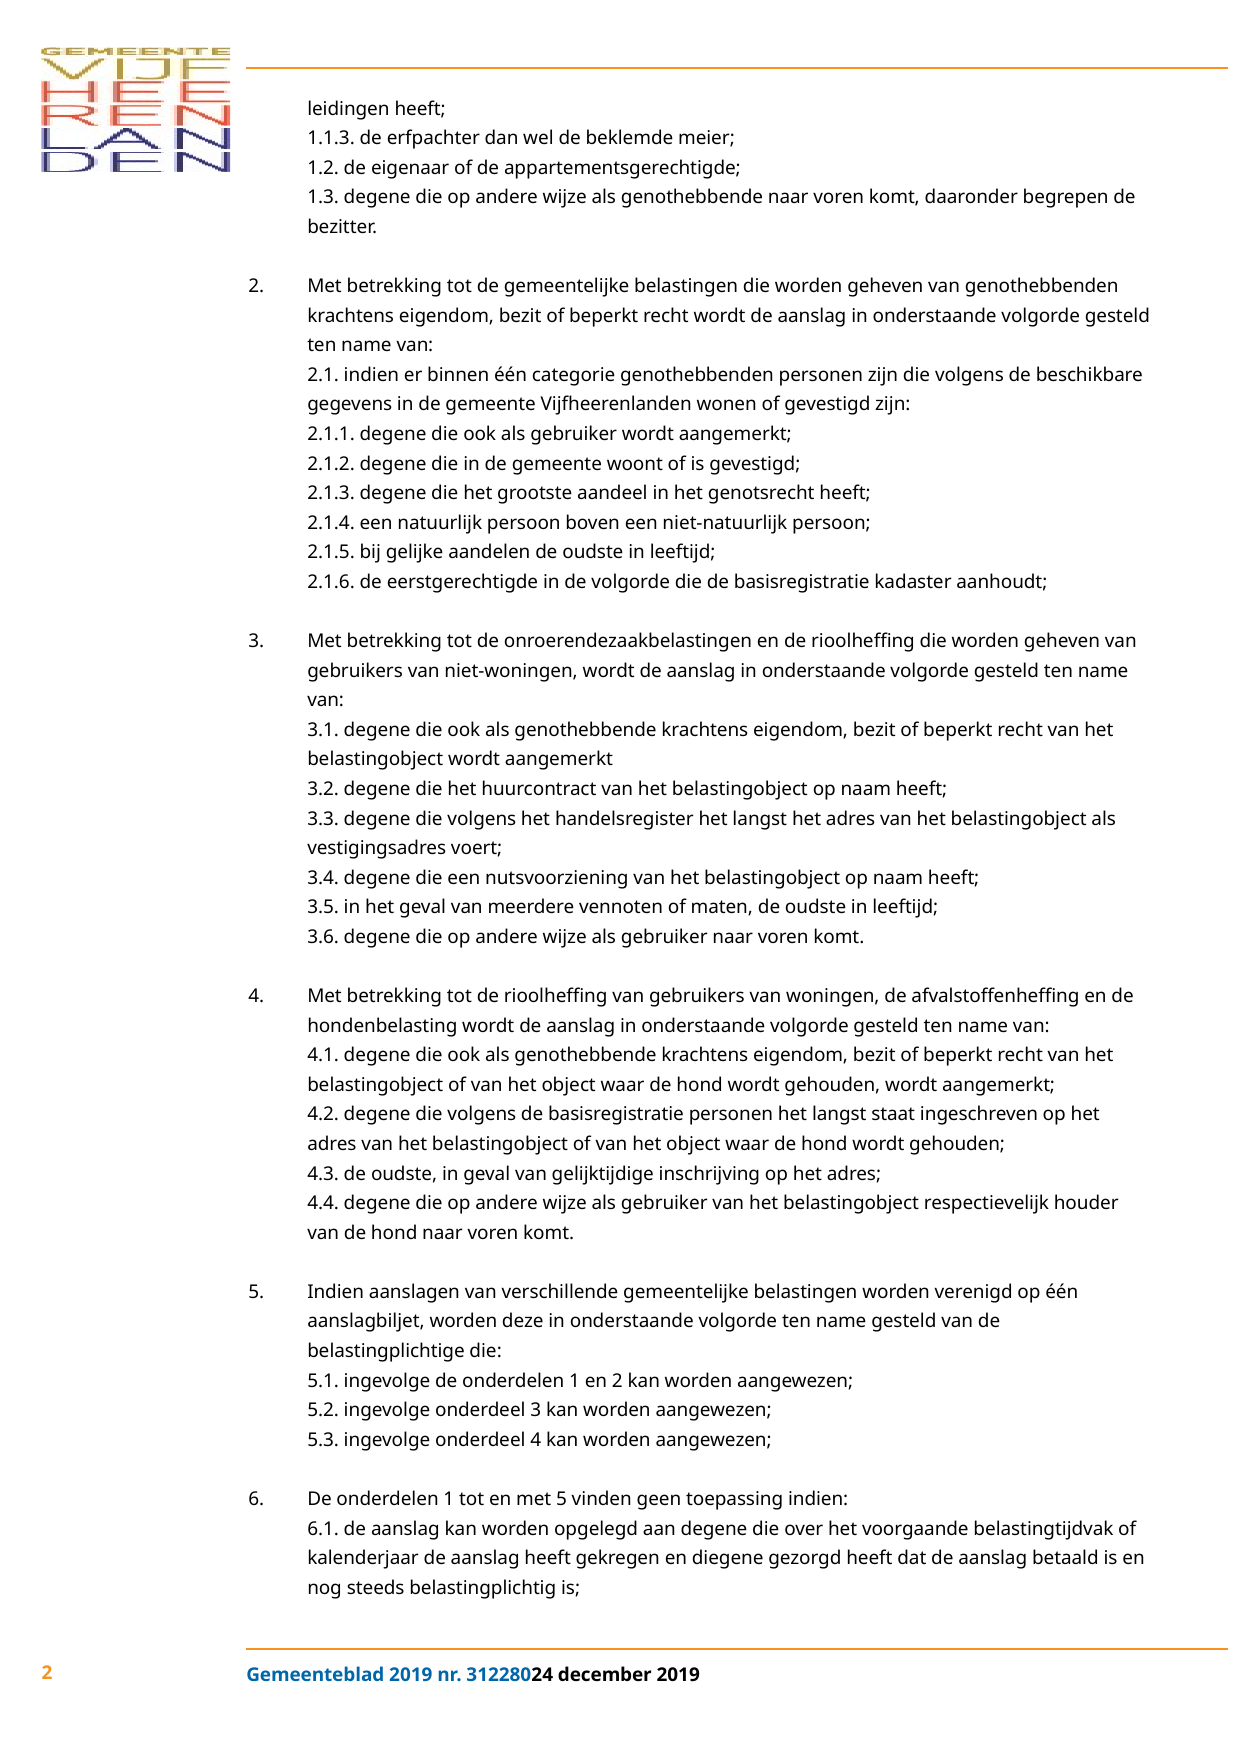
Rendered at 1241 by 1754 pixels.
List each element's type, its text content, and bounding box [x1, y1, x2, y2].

list Indien aanslagen van verschillende gemeentelijke belastingen worden verenigd op één aanslagbiljet, worden deze in onderstaande volgorde ten name gesteld van de belastingplichtige die: [248, 1278, 1152, 1363]
list De onderdelen 1 tot en met 5 vinden geen toepassing indien: [248, 1485, 1152, 1511]
list 1.3. degene die op andere wijze als genothebbende naar voren komt, daaronder begrepen de bezitter. [248, 183, 1152, 239]
list 2.1.1. degene die ook als gebruiker wordt aangemerkt; [248, 420, 1152, 446]
list 5.2. ingevolge onderdeel 3 kan worden aangewezen; [248, 1396, 1152, 1422]
list 2.1.3. degene die het grootste aandeel in het genotsrecht heeft; [248, 479, 1152, 505]
list Met betrekking tot de rioolheffing van gebruikers van woningen, de afvalstoffenheffing en de hondenbelasting wordt de aanslag in onderstaande volgorde gesteld ten name van: [248, 982, 1152, 1038]
list 2.1.4. een natuurlijk persoon boven een niet-natuurlijk persoon; [248, 509, 1152, 535]
list 2.1.6. de eerstgerechtigde in de volgorde die de basisregistratie kadaster aanhoudt; [248, 568, 1152, 594]
list 4.3. de oudste, in geval van gelijktijdige inschrijving op het adres; [248, 1160, 1152, 1186]
list 5.1. ingevolge de onderdelen 1 en 2 kan worden aangewezen; [248, 1367, 1152, 1393]
list 2.1.5. bij gelijke aandelen de oudste in leeftijd; [248, 538, 1152, 564]
list 2.1.2. degene die in de gemeente woont of is gevestigd; [248, 450, 1152, 476]
list 6.1. de aanslag kan worden opgelegd aan degene die over het voorgaande belastingtijdvak of kalenderjaar de aanslag heeft gekregen en diegene gezorgd heeft dat de aanslag betaald is en nog steeds belastingplichtig is; [248, 1515, 1152, 1600]
list 1.2. de eigenaar of de appartementsgerechtigde; [248, 154, 1152, 180]
list Met betrekking tot de onroerendezaakbelastingen en de rioolheffing die worden geheven van gebruikers van niet-woningen, wordt de aanslag in onderstaande volgorde gesteld ten name van: [248, 627, 1152, 712]
list 3.2. degene die het huurcontract van het belastingobject op naam heeft; [248, 775, 1152, 801]
picture [41, 47, 231, 172]
list 3.3. degene die volgens het handelsregister het langst het adres van het belastingobject als vestigingsadres voert; [248, 805, 1152, 860]
list 5.3. ingevolge onderdeel 4 kan worden aangewezen; [248, 1426, 1152, 1452]
list leidingen heeft; [248, 95, 1152, 121]
list 3.1. degene die ook als genothebbende krachtens eigendom, bezit of beperkt recht van het belastingobject wordt aangemerkt [248, 716, 1152, 771]
list 2.1. indien er binnen één categorie genothebbenden personen zijn die volgens de beschikbare gegevens in de gemeente Vijfheerenlanden wonen of gevestigd zijn: [248, 361, 1152, 416]
list 4.1. degene die ook als genothebbende krachtens eigendom, bezit of beperkt recht van het belastingobject of van het object waar de hond wordt gehouden, wordt aangemerkt; [248, 1041, 1152, 1097]
list 3.6. degene die op andere wijze als gebruiker naar voren komt. [248, 923, 1152, 949]
list 4.2. degene die volgens de basisregistratie personen het langst staat ingeschreven op het adres van het belastingobject of van het object waar de hond wordt gehouden; [248, 1101, 1152, 1156]
list 3.4. degene die een nutsvoorziening van het belastingobject op naam heeft; [248, 864, 1152, 890]
list Met betrekking tot de gemeentelijke belastingen die worden geheven van genothebbenden krachtens eigendom, bezit of beperkt recht wordt de aanslag in onderstaande volgorde gesteld ten name van: [248, 272, 1152, 357]
list 1.1.3. de erfpachter dan wel de beklemde meier; [248, 124, 1152, 150]
list 4.4. degene die op andere wijze als gebruiker van het belastingobject respectievelijk houder van de hond naar voren komt. [248, 1189, 1152, 1245]
list 3.5. in het geval van meerdere vennoten of maten, de oudste in leeftijd; [248, 893, 1152, 919]
